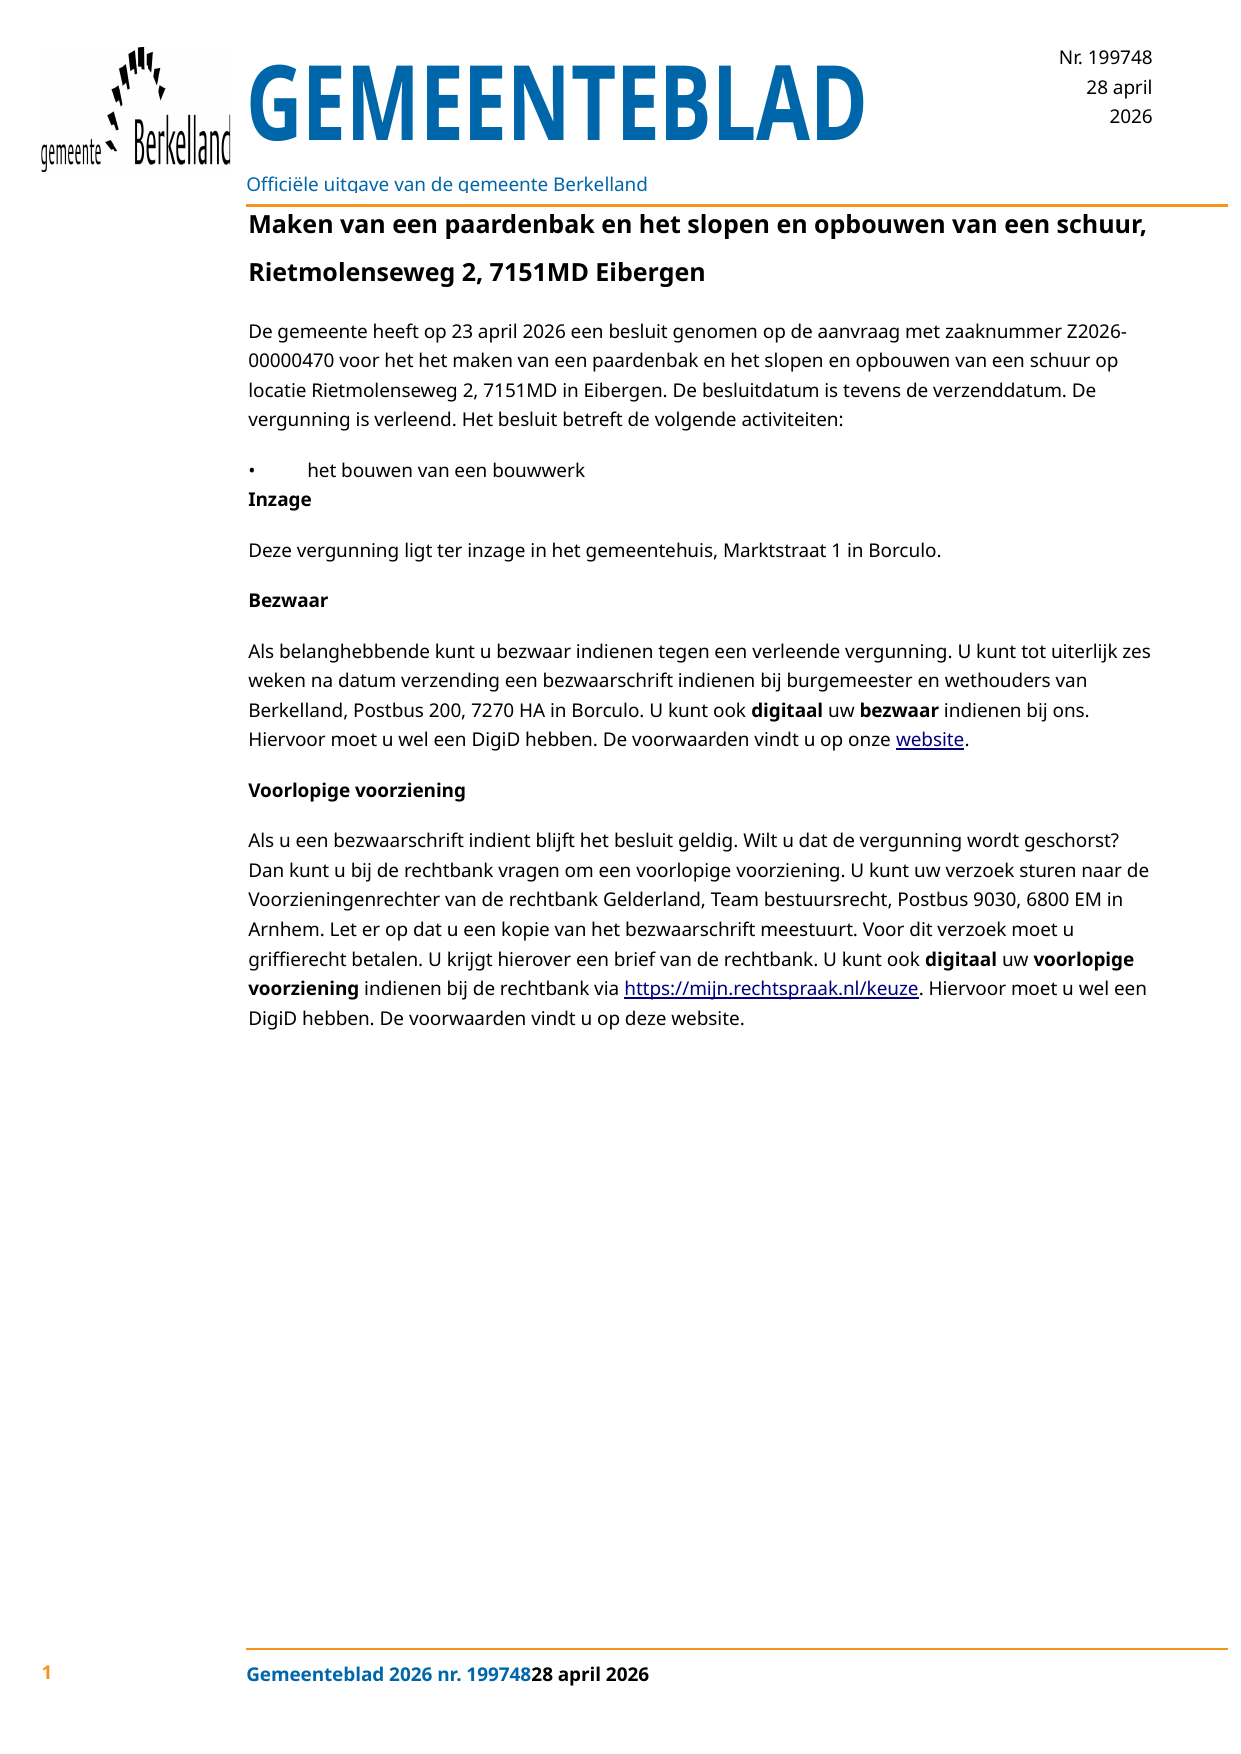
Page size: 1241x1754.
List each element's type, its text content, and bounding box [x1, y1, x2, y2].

text Als belanghebbende kunt u bezwaar indienen tegen een verleende vergunning. U kunt tot uiterlijk zes weken na datum verzending een bezwaarschrift indienen bij burgemeester en wethouders van Berkelland, Postbus 200, 7270 HA in Borculo. U kunt ook digitaal uw bezwaar indienen bij ons. Hiervoor moet u wel een DigiD hebben. De voorwaarden vindt u op onze website. [248, 638, 1152, 752]
text Als u een bezwaarschrift indient blijft het besluit geldig. Wilt u dat de vergunning wordt geschorst? Dan kunt u bij de rechtbank vragen om een voorlopige voorziening. U kunt uw verzoek sturen naar de Voorzieningenrechter van de rechtbank Gelderland, Team bestuursrecht, Postbus 9030, 6800 EM in Arnhem. Let er op dat u een kopie van het bezwaarschrift meestuurt. Voor dit verzoek moet u griffierecht betalen. U krijgt hierover een brief van de rechtbank. U kunt ook digitaal uw voorlopige voorziening indienen bij de rechtbank via https://mijn.rechtspraak.nl/keuze. Hiervoor moet u wel een DigiD hebben. De voorwaarden vindt u op deze website. [248, 827, 1152, 1031]
text Maken van een paardenbak en het slopen en opbouwen van een schuur, Rietmolenseweg 2, 7151MD Eibergen [248, 207, 1152, 288]
list het bouwen van een bouwwerk [248, 457, 1152, 483]
text Inzage [248, 487, 1152, 512]
picture [41, 47, 231, 172]
text De gemeente heeft op 23 april 2026 een besluit genomen op de aanvraag met zaaknummer Z2026-00000470 voor het het maken van een paardenbak en het slopen en opbouwen van een schuur op locatie Rietmolenseweg 2, 7151MD in Eibergen. De besluitdatum is tevens de verzenddatum. De vergunning is verleend. Het besluit betreft de volgende activiteiten: [248, 318, 1152, 432]
text Deze vergunning ligt ter inzage in het gemeentehuis, Marktstraat 1 in Borculo. [248, 537, 1152, 563]
text Bezwaar [248, 587, 1152, 613]
text Voorlopige voorziening [248, 777, 1152, 803]
